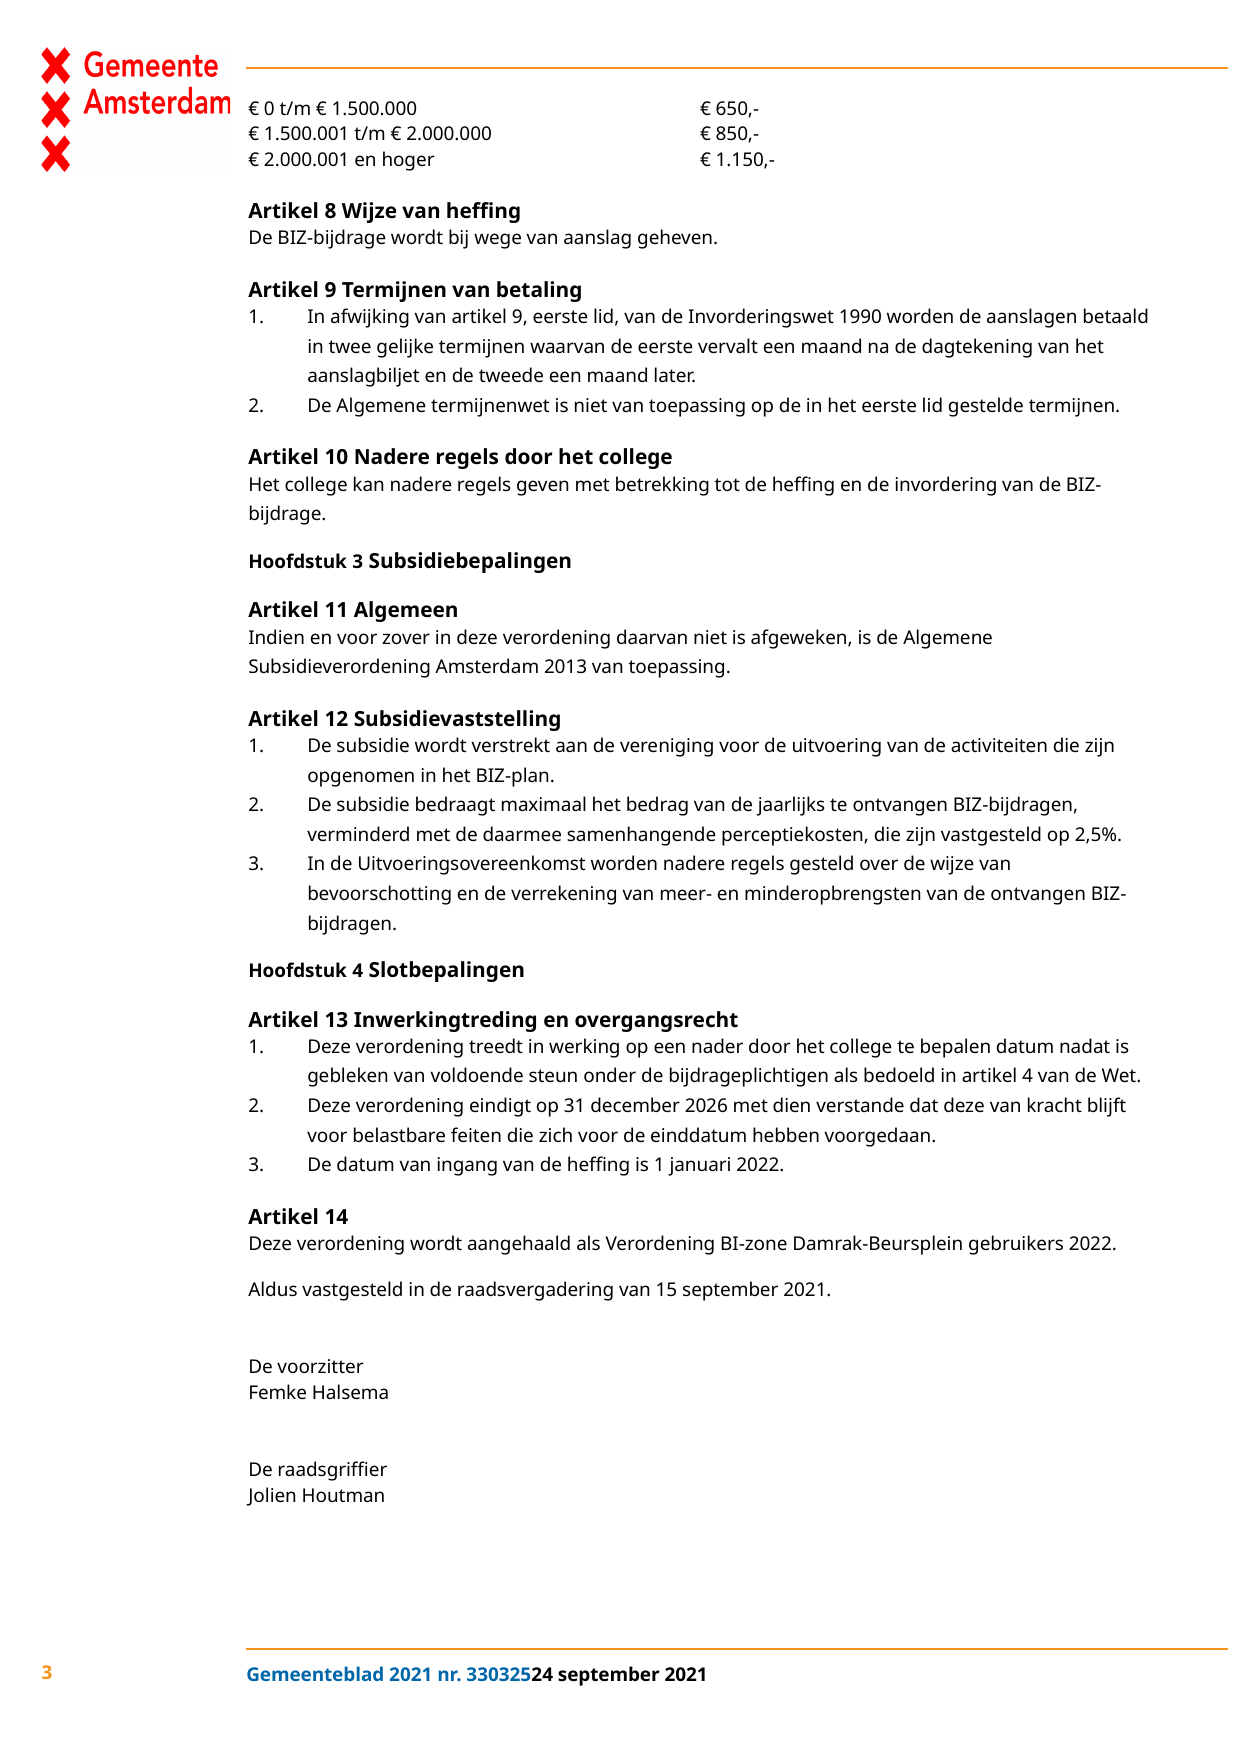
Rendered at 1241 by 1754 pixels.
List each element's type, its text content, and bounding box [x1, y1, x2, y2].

table_header € 0 t/m € 1.500.000 [248, 95, 700, 121]
text Artikel 14 [248, 1202, 1152, 1230]
list De subsidie wordt verstrekt aan de vereniging voor de uitvoering van de activiteiten die zijn opgenomen in het BIZ-plan. [248, 732, 1152, 788]
text De BIZ-bijdrage wordt bij wege van aanslag geheven. [248, 224, 1152, 250]
list Deze verordening eindigt op 31 december 2026 met dien verstande dat deze van kracht blijft voor belastbare feiten die zich voor de einddatum hebben voorgedaan. [248, 1092, 1152, 1148]
picture [41, 47, 231, 172]
text Deze verordening wordt aangehaald als Verordening BI-zone Damrak-Beursplein gebruikers 2022. [248, 1230, 1152, 1256]
table_cell € 1.500.001 t/m € 2.000.000 [248, 121, 700, 146]
text Aldus vastgesteld in de raadsvergadering van 15 september 2021. [248, 1276, 1152, 1302]
text Indien en voor zover in deze verordening daarvan niet is afgeweken, is de Algemene Subsidieverordening Amsterdam 2013 van toepassing. [248, 624, 1152, 679]
text Artikel 13 Inwerkingtreding en overgangsrecht [248, 1005, 1152, 1033]
table_header € 650,- [700, 95, 1152, 121]
text Artikel 10 Nadere regels door het college [248, 442, 1152, 471]
list In de Uitvoeringsovereenkomst worden nadere regels gesteld over de wijze van bevoorschotting en de verrekening van meer- en minderopbrengsten van de ontvangen BIZ-bijdragen. [248, 851, 1152, 936]
text Hoofdstuk 3 Subsidiebepalingen [248, 546, 1152, 574]
list Deze verordening treedt in werking op een nader door het college te bepalen datum nadat is gebleken van voldoende steun onder de bijdrageplichtigen als bedoeld in artikel 4 van de Wet. [248, 1033, 1152, 1088]
text Artikel 11 Algemeen [248, 595, 1152, 624]
text De voorzitter [248, 1353, 1152, 1379]
text Het college kan nadere regels geven met betrekking tot de heffing en de invordering van de BIZ-bijdrage. [248, 471, 1152, 526]
text De raadsgriffier [248, 1456, 1152, 1482]
list De Algemene termijnenwet is niet van toepassing op de in het eerste lid gestelde termijnen. [248, 392, 1152, 418]
list De datum van ingang van de heffing is 1 januari 2022. [248, 1151, 1152, 1177]
table_cell € 1.150,- [700, 146, 1152, 172]
text Artikel 12 Subsidievaststelling [248, 704, 1152, 732]
text Hoofdstuk 4 Slotbepalingen [248, 955, 1152, 984]
list In afwijking van artikel 9, eerste lid, van de Invorderingswet 1990 worden de aanslagen betaald in twee gelijke termijnen waarvan de eerste vervalt een maand na de dagtekening van het aanslagbiljet en de tweede een maand later. [248, 303, 1152, 388]
list De subsidie bedraagt maximaal het bedrag van de jaarlijks te ontvangen BIZ-bijdragen, verminderd met de daarmee samenhangende perceptiekosten, die zijn vastgesteld op 2,5%. [248, 791, 1152, 847]
text Femke Halsema [248, 1379, 1152, 1404]
text Artikel 8 Wijze van heffing [248, 196, 1152, 224]
text Artikel 9 Termijnen van betaling [248, 275, 1152, 303]
table_cell € 850,- [700, 121, 1152, 146]
text Jolien Houtman [248, 1482, 1152, 1507]
table_cell € 2.000.001 en hoger [248, 146, 700, 172]
